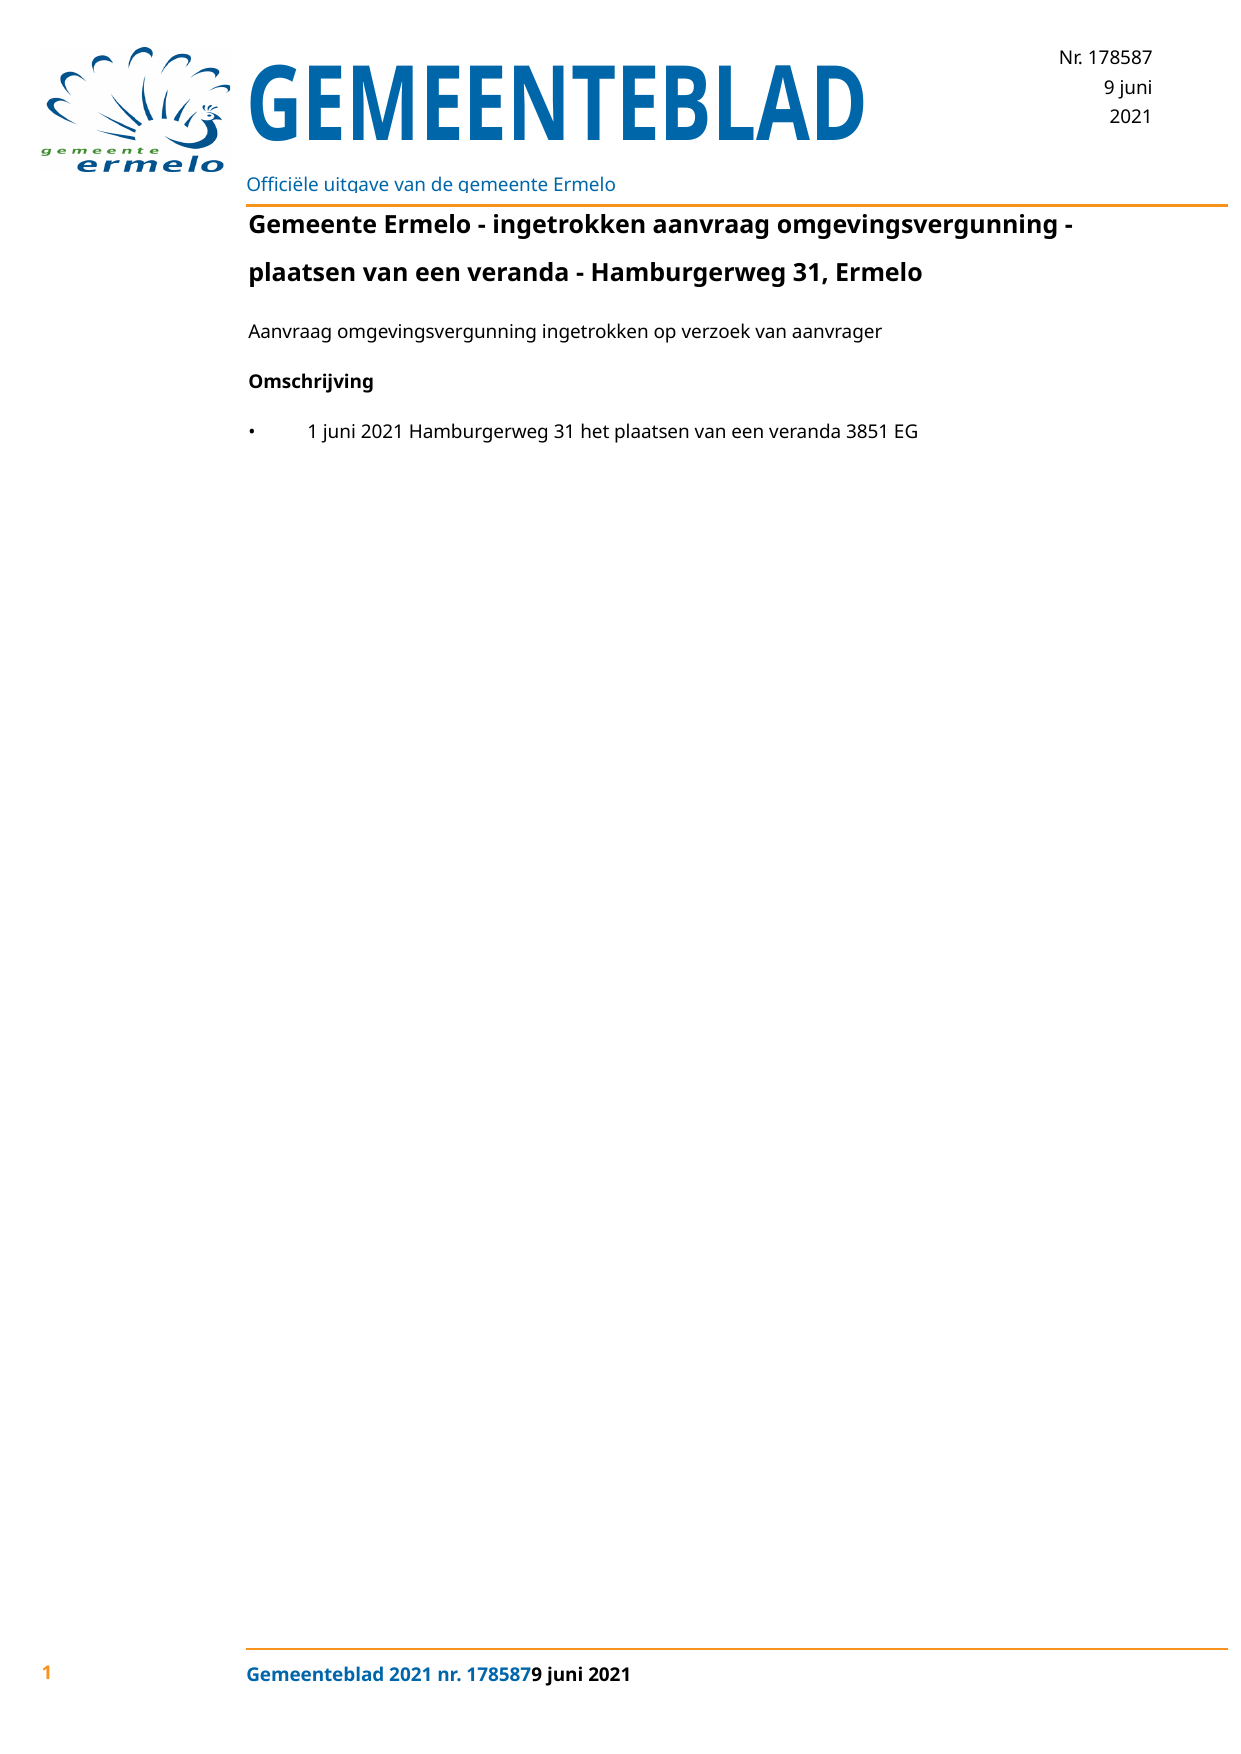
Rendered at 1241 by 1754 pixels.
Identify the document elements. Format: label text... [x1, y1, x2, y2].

picture [41, 47, 231, 172]
list 1 juni 2021 Hamburgerweg 31 het plaatsen van een veranda 3851 EG [248, 419, 1152, 444]
text Omschrijving [248, 368, 1152, 394]
text Aanvraag omgevingsvergunning ingetrokken op verzoek van aanvrager [248, 318, 1152, 344]
text Gemeente Ermelo - ingetrokken aanvraag omgevingsvergunning - plaatsen van een veranda - Hamburgerweg 31, Ermelo [248, 207, 1152, 288]
